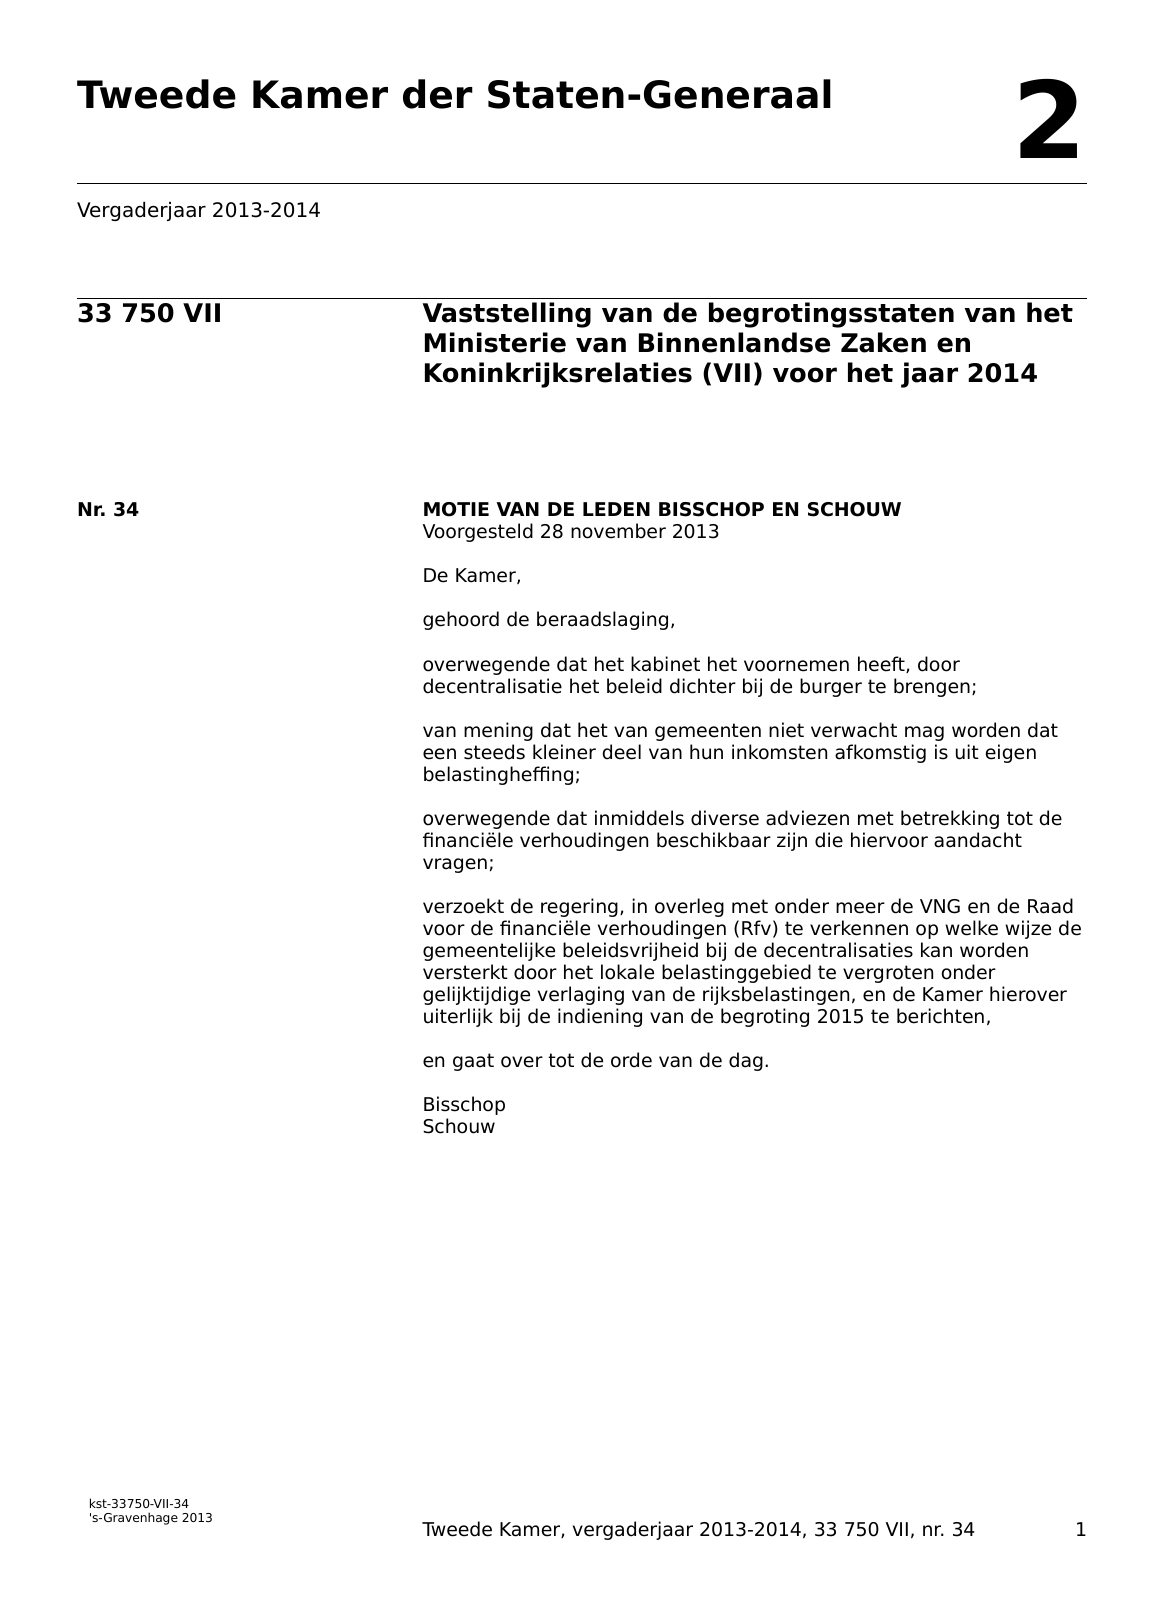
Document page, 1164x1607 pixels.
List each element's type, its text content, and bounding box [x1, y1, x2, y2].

table_header Tweede Kamer der Staten-Generaal [77, 59, 886, 183]
text overwegende dat het kabinet het voornemen heeft, door decentralisatie het beleid dichter bij de burger te brengen; [422, 653, 1087, 697]
text Schouw [422, 1116, 1087, 1138]
text overwegende dat inmiddels diverse adviezen met betrekking tot de financiële verhoudingen beschikbaar zijn die hiervoor aandacht vragen; [422, 808, 1087, 874]
subtitle 33 750 VII Vaststelling van de begrotingsstaten van het Ministerie van Binnenlandse Zaken en Koninkrijksrelaties (VII) voor het jaar 2014 [77, 299, 1087, 388]
subtitle Nr. 34 MOTIE VAN DE LEDEN BISSCHOP EN SCHOUW [77, 499, 1087, 521]
table_header 2 [886, 59, 1087, 183]
text van mening dat het van gemeenten niet verwacht mag worden dat een steeds kleiner deel van hun inkomsten afkomstig is uit eigen belastingheffing; [422, 720, 1087, 786]
table_cell Vergaderjaar 2013-2014 [77, 184, 1087, 298]
text De Kamer, [422, 565, 1087, 587]
text verzoekt de regering, in overleg met onder meer de VNG en de Raad voor de financiële verhoudingen (Rfv) te verkennen op welke wijze de gemeentelijke beleidsvrijheid bij de decentralisaties kan worden versterkt door het lokale belastinggebied te vergroten onder gelijktijdige verlaging van de rijksbelastingen, en de Kamer hierover uiterlijk bij de indiening van de begroting 2015 te berichten, [422, 896, 1087, 1028]
text Bisschop [422, 1094, 1087, 1116]
text en gaat over tot de orde van de dag. [422, 1050, 1087, 1072]
text kst-33750-VII-34 [88, 1497, 323, 1511]
text 's-Gravenhage 2013 [88, 1511, 323, 1525]
text gehoord de beraadslaging, [422, 609, 1087, 631]
text Voorgesteld 28 november 2013 [422, 521, 1087, 543]
